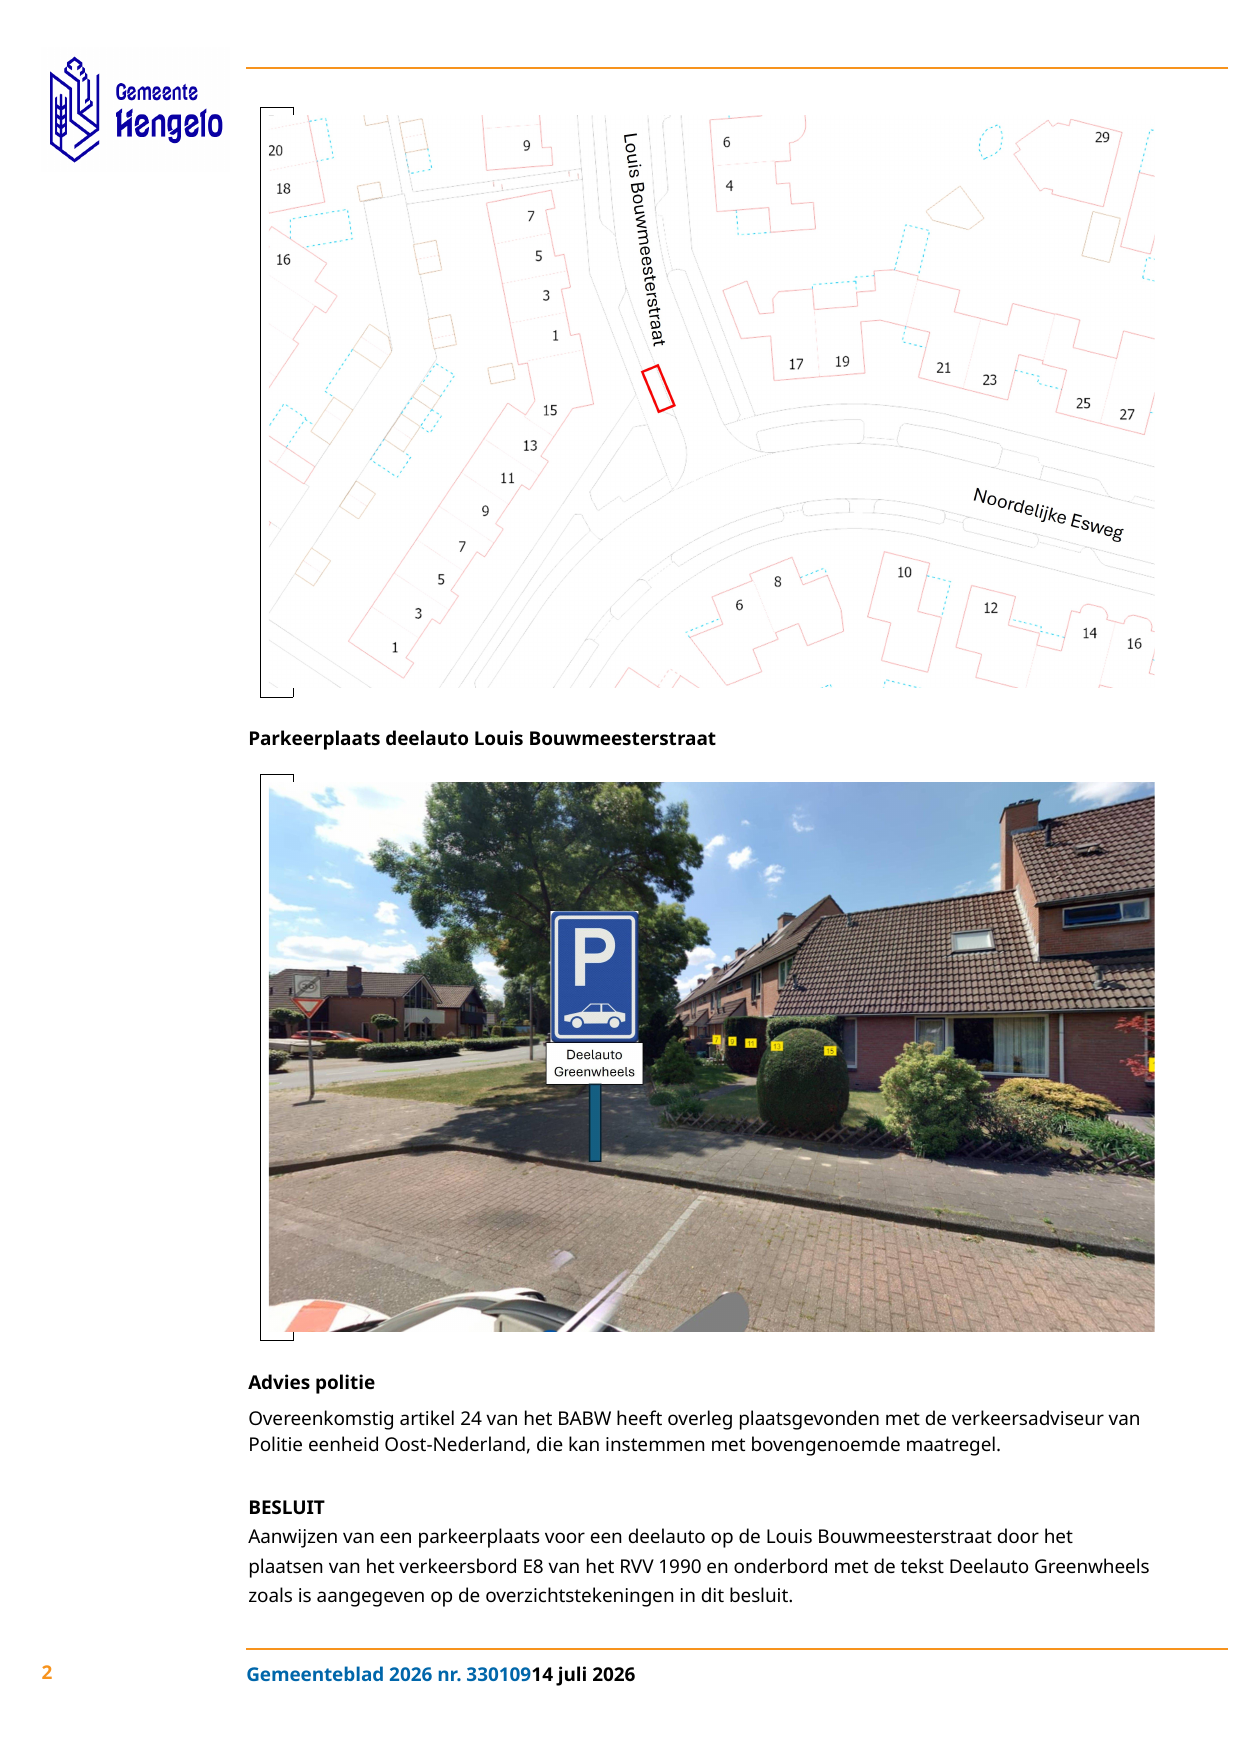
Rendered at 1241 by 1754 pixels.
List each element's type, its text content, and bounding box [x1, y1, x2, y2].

text Parkeerplaats deelauto Louis Bouwmeesterstraat [248, 725, 1152, 751]
text Advies politie [248, 1369, 1152, 1394]
text Aanwijzen van een parkeerplaats voor een deelauto op de Louis Bouwmeesterstraat door het plaatsen van het verkeersbord E8 van het RVV 1990 en onderbord met de tekst Deelauto Greenwheels zoals is aangegeven op de overzichtstekeningen in dit besluit. [248, 1523, 1152, 1608]
picture [268, 115, 1155, 688]
text Overeenkomstig artikel 24 van het BABW heeft overleg plaatsgevonden met de verkeersadviseur van Politie eenheid Oost-Nederland, die kan instemmen met bovengenoemde maatregel. [248, 1406, 1152, 1457]
picture [268, 782, 1155, 1332]
text BESLUIT [248, 1494, 1152, 1520]
picture [41, 47, 231, 172]
